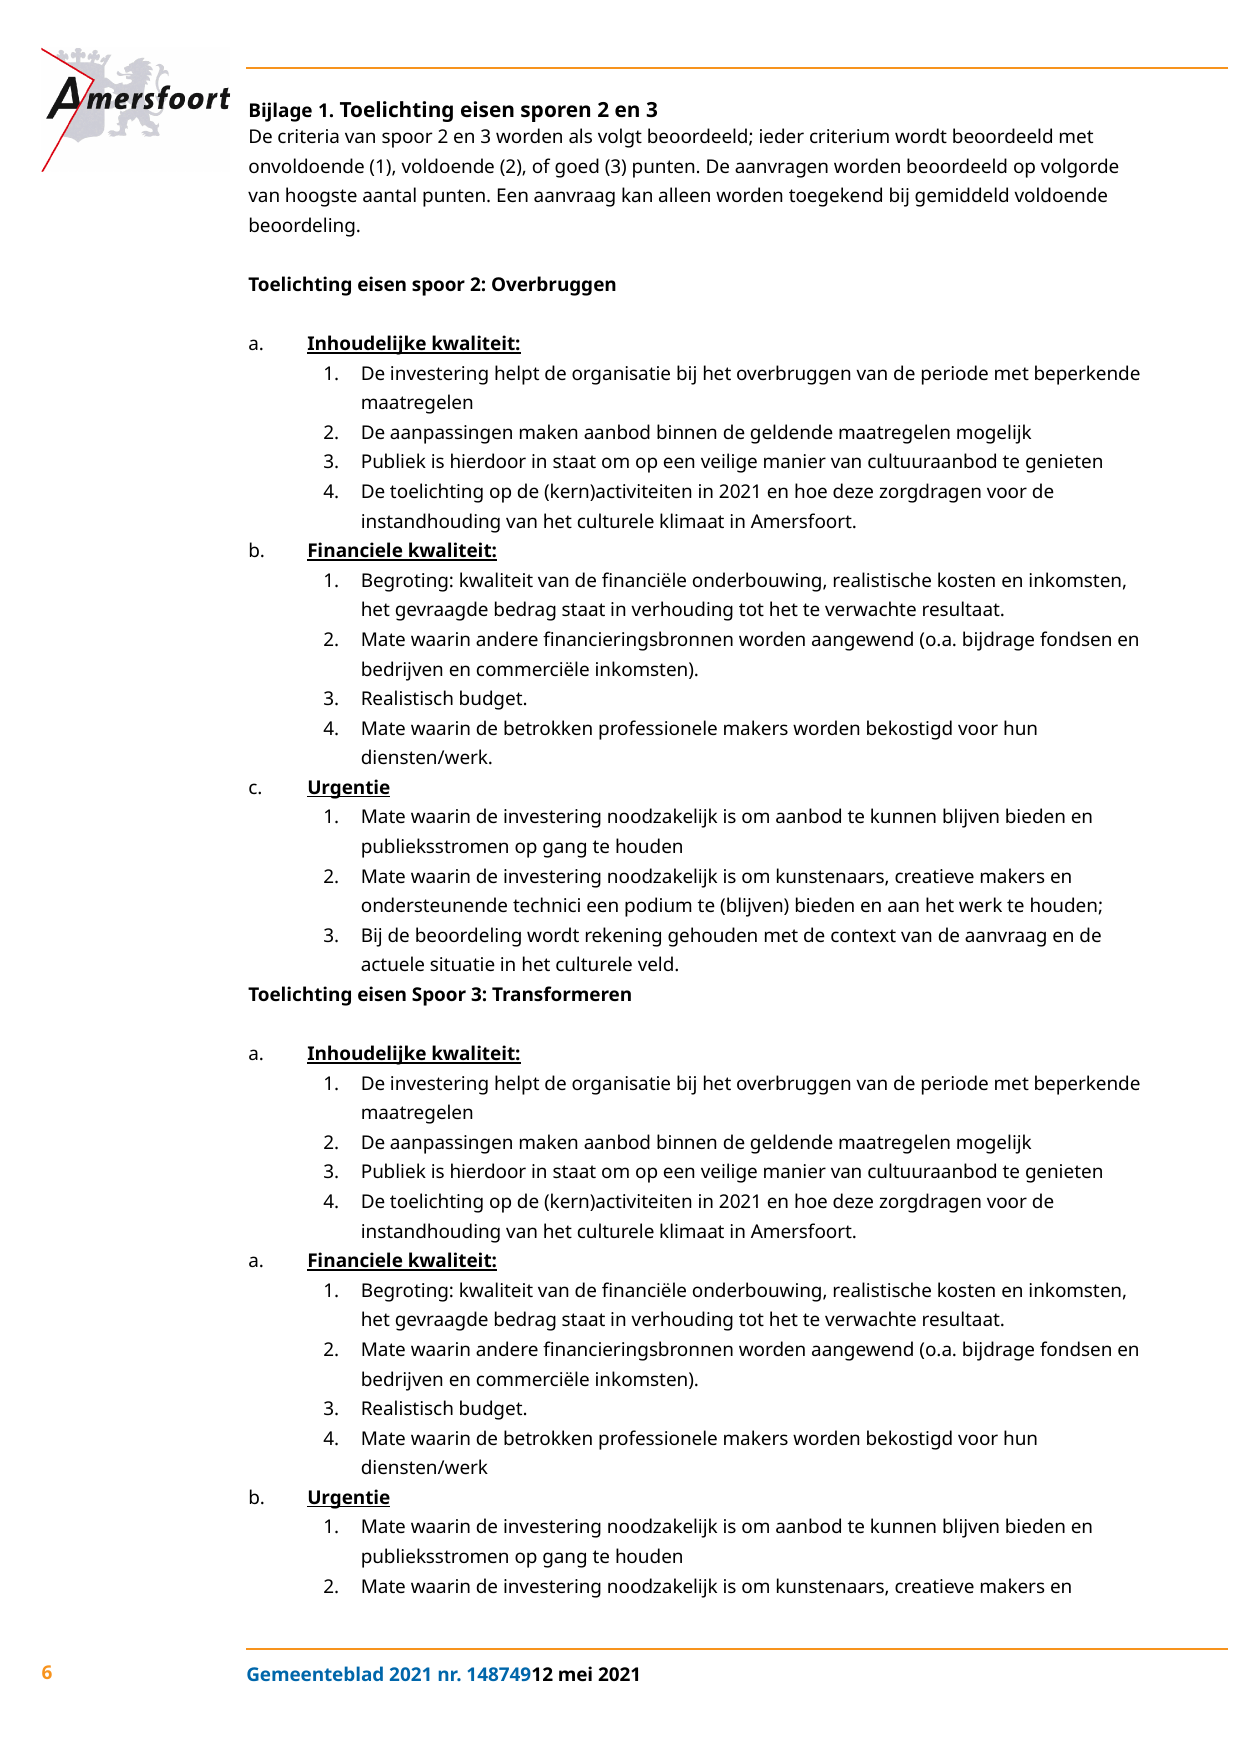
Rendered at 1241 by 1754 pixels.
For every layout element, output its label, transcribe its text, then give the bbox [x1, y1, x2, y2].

list Mate waarin de betrokken professionele makers worden bekostigd voor hun diensten/werk. [323, 715, 1152, 770]
list Mate waarin de investering noodzakelijk is om kunstenaars, creatieve makers en [323, 1573, 1152, 1599]
list Publiek is hierdoor in staat om op een veilige manier van cultuuraanbod te genieten [323, 1159, 1152, 1184]
list Urgentie [248, 774, 1152, 800]
text Bijlage 1. Toelichting eisen sporen 2 en 3 [248, 95, 1152, 123]
list Publiek is hierdoor in staat om op een veilige manier van cultuuraanbod te genieten [323, 449, 1152, 474]
list Mate waarin de investering noodzakelijk is om kunstenaars, creatieve makers en ondersteunende technici een podium te (blijven) bieden en aan het werk te houden; [323, 863, 1152, 918]
list Begroting: kwaliteit van de financiële onderbouwing, realistische kosten en inkomsten, het gevraagde bedrag staat in verhouding tot het te verwachte resultaat. [323, 1277, 1152, 1332]
text Toelichting eisen spoor 2: Overbruggen [248, 271, 1152, 297]
text De criteria van spoor 2 en 3 worden als volgt beoordeeld; ieder criterium wordt beoordeeld met onvoldoende (1), voldoende (2), of goed (3) punten. De aanvragen worden beoordeeld op volgorde van hoogste aantal punten. Een aanvraag kan alleen worden toegekend bij gemiddeld voldoende beoordeling. [248, 123, 1152, 238]
picture [41, 47, 231, 172]
list Inhoudelijke kwaliteit: [248, 1040, 1152, 1066]
list Begroting: kwaliteit van de financiële onderbouwing, realistische kosten en inkomsten, het gevraagde bedrag staat in verhouding tot het te verwachte resultaat. [323, 567, 1152, 622]
list De aanpassingen maken aanbod binnen de geldende maatregelen mogelijk [323, 1129, 1152, 1155]
list De toelichting op de (kern)activiteiten in 2021 en hoe deze zorgdragen voor de instandhouding van het culturele klimaat in Amersfoort. [323, 478, 1152, 534]
list Mate waarin de betrokken professionele makers worden bekostigd voor hun diensten/werk [323, 1425, 1152, 1480]
text Toelichting eisen Spoor 3: Transformeren [248, 981, 1152, 1007]
list Realistisch budget. [323, 1395, 1152, 1421]
list Financiele kwaliteit: [248, 537, 1152, 563]
list Mate waarin de investering noodzakelijk is om aanbod te kunnen blijven bieden en publieksstromen op gang te houden [323, 804, 1152, 859]
list Urgentie [248, 1484, 1152, 1510]
list Inhoudelijke kwaliteit: [248, 330, 1152, 356]
list De investering helpt de organisatie bij het overbruggen van de periode met beperkende maatregelen [323, 1070, 1152, 1125]
list Mate waarin andere financieringsbronnen worden aangewend (o.a. bijdrage fondsen en bedrijven en commerciële inkomsten). [323, 1336, 1152, 1392]
list De investering helpt de organisatie bij het overbruggen van de periode met beperkende maatregelen [323, 360, 1152, 415]
list Mate waarin andere financieringsbronnen worden aangewend (o.a. bijdrage fondsen en bedrijven en commerciële inkomsten). [323, 626, 1152, 682]
list De toelichting op de (kern)activiteiten in 2021 en hoe deze zorgdragen voor de instandhouding van het culturele klimaat in Amersfoort. [323, 1188, 1152, 1244]
list Bij de beoordeling wordt rekening gehouden met de context van de aanvraag en de actuele situatie in het culturele veld. [323, 922, 1152, 977]
list Financiele kwaliteit: [248, 1247, 1152, 1273]
list Realistisch budget. [323, 685, 1152, 711]
list De aanpassingen maken aanbod binnen de geldende maatregelen mogelijk [323, 419, 1152, 445]
list Mate waarin de investering noodzakelijk is om aanbod te kunnen blijven bieden en publieksstromen op gang te houden [323, 1514, 1152, 1569]
